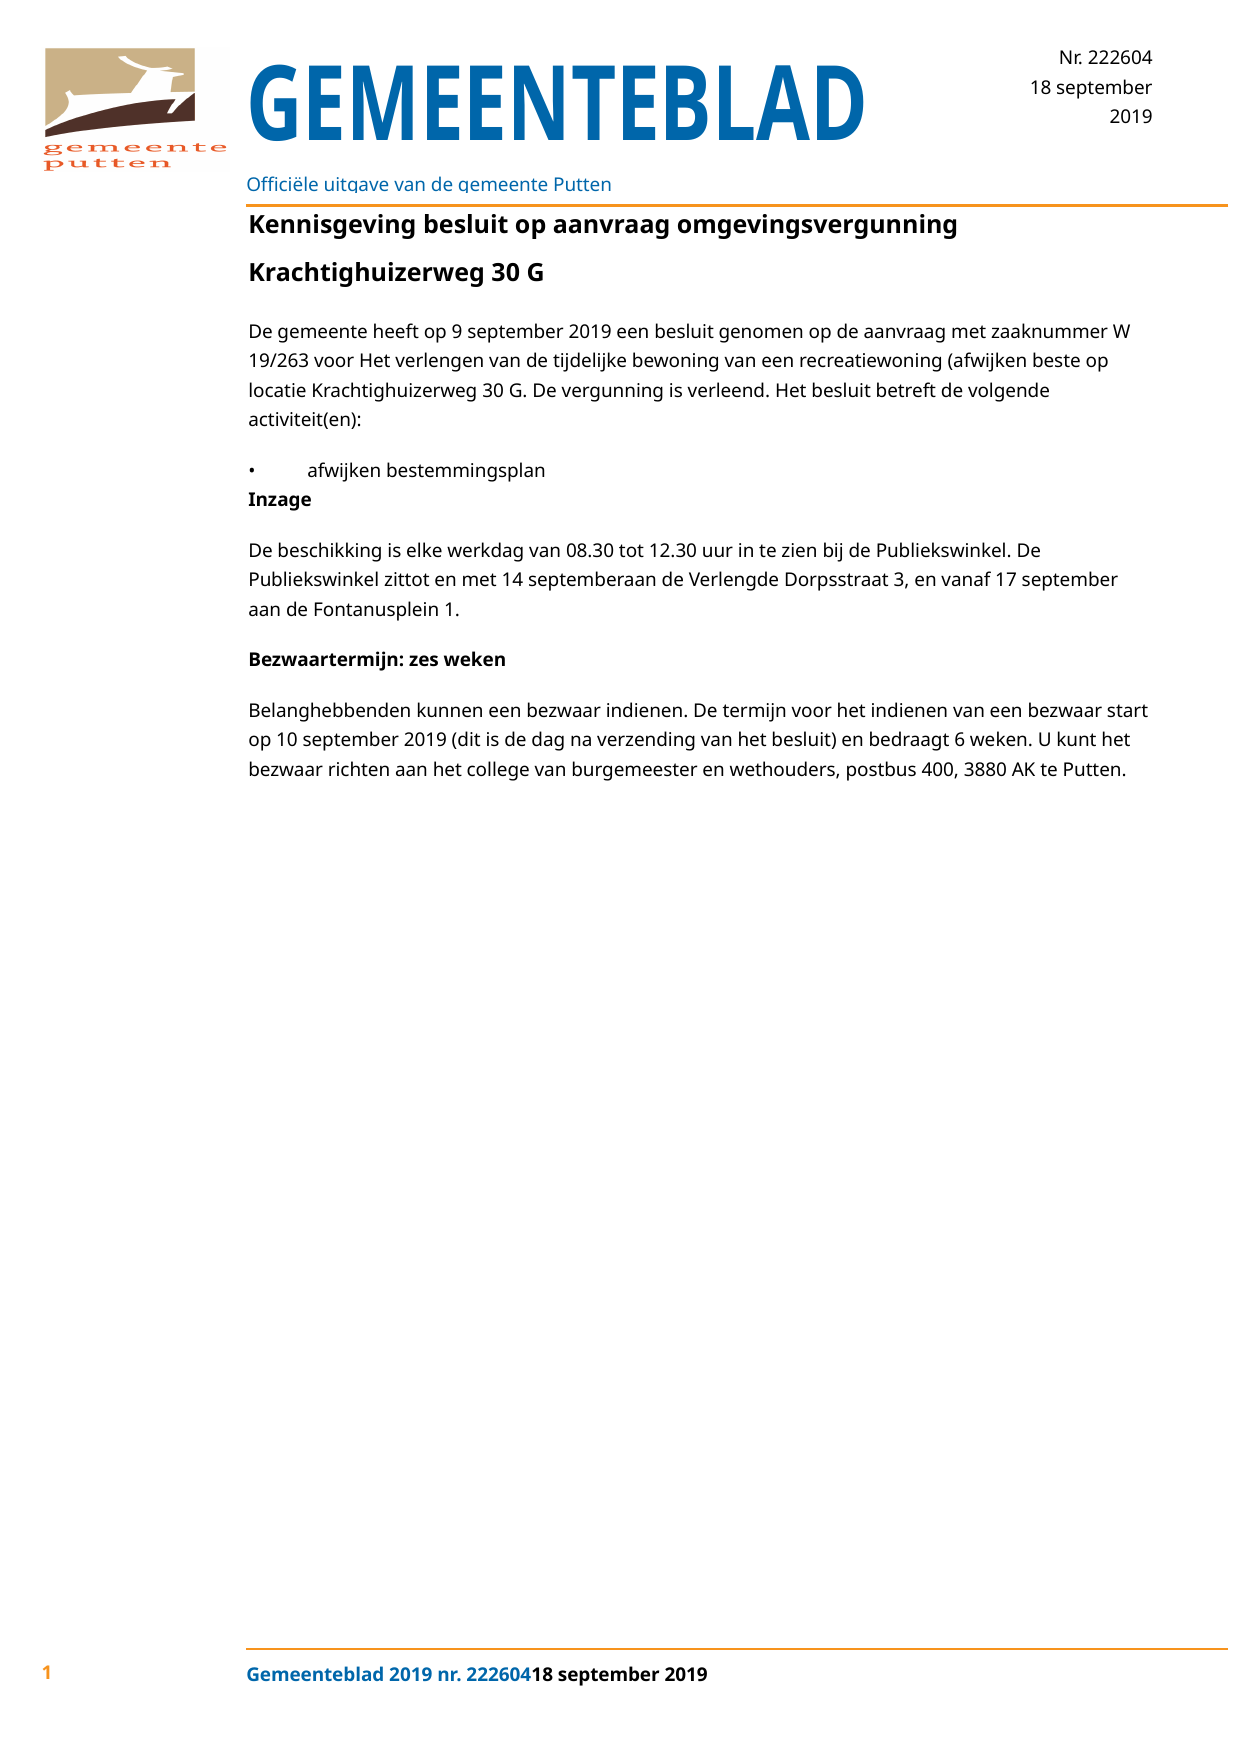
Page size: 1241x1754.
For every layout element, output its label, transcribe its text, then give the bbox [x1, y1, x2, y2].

picture [41, 47, 231, 172]
list afwijken bestemmingsplan [248, 457, 1152, 483]
text De beschikking is elke werkdag van 08.30 tot 12.30 uur in te zien bij de Publiekswinkel. De Publiekswinkel zittot en met 14 septemberaan de Verlengde Dorpsstraat 3, en vanaf 17 september aan de Fontanusplein 1. [248, 537, 1152, 622]
text Belanghebbenden kunnen een bezwaar indienen. De termijn voor het indienen van een bezwaar start op 10 september 2019 (dit is de dag na verzending van het besluit) en bedraagt 6 weken. U kunt het bezwaar richten aan het college van burgemeester en wethouders, postbus 400, 3880 AK te Putten. [248, 697, 1152, 782]
text Kennisgeving besluit op aanvraag omgevingsvergunning Krachtighuizerweg 30 G [248, 207, 1152, 288]
text Bezwaartermijn: zes weken [248, 647, 1152, 672]
text Inzage [248, 487, 1152, 512]
text De gemeente heeft op 9 september 2019 een besluit genomen op de aanvraag met zaaknummer W 19/263 voor Het verlengen van de tijdelijke bewoning van een recreatiewoning (afwijken beste op locatie Krachtighuizerweg 30 G. De vergunning is verleend. Het besluit betreft de volgende activiteit(en): [248, 318, 1152, 432]
